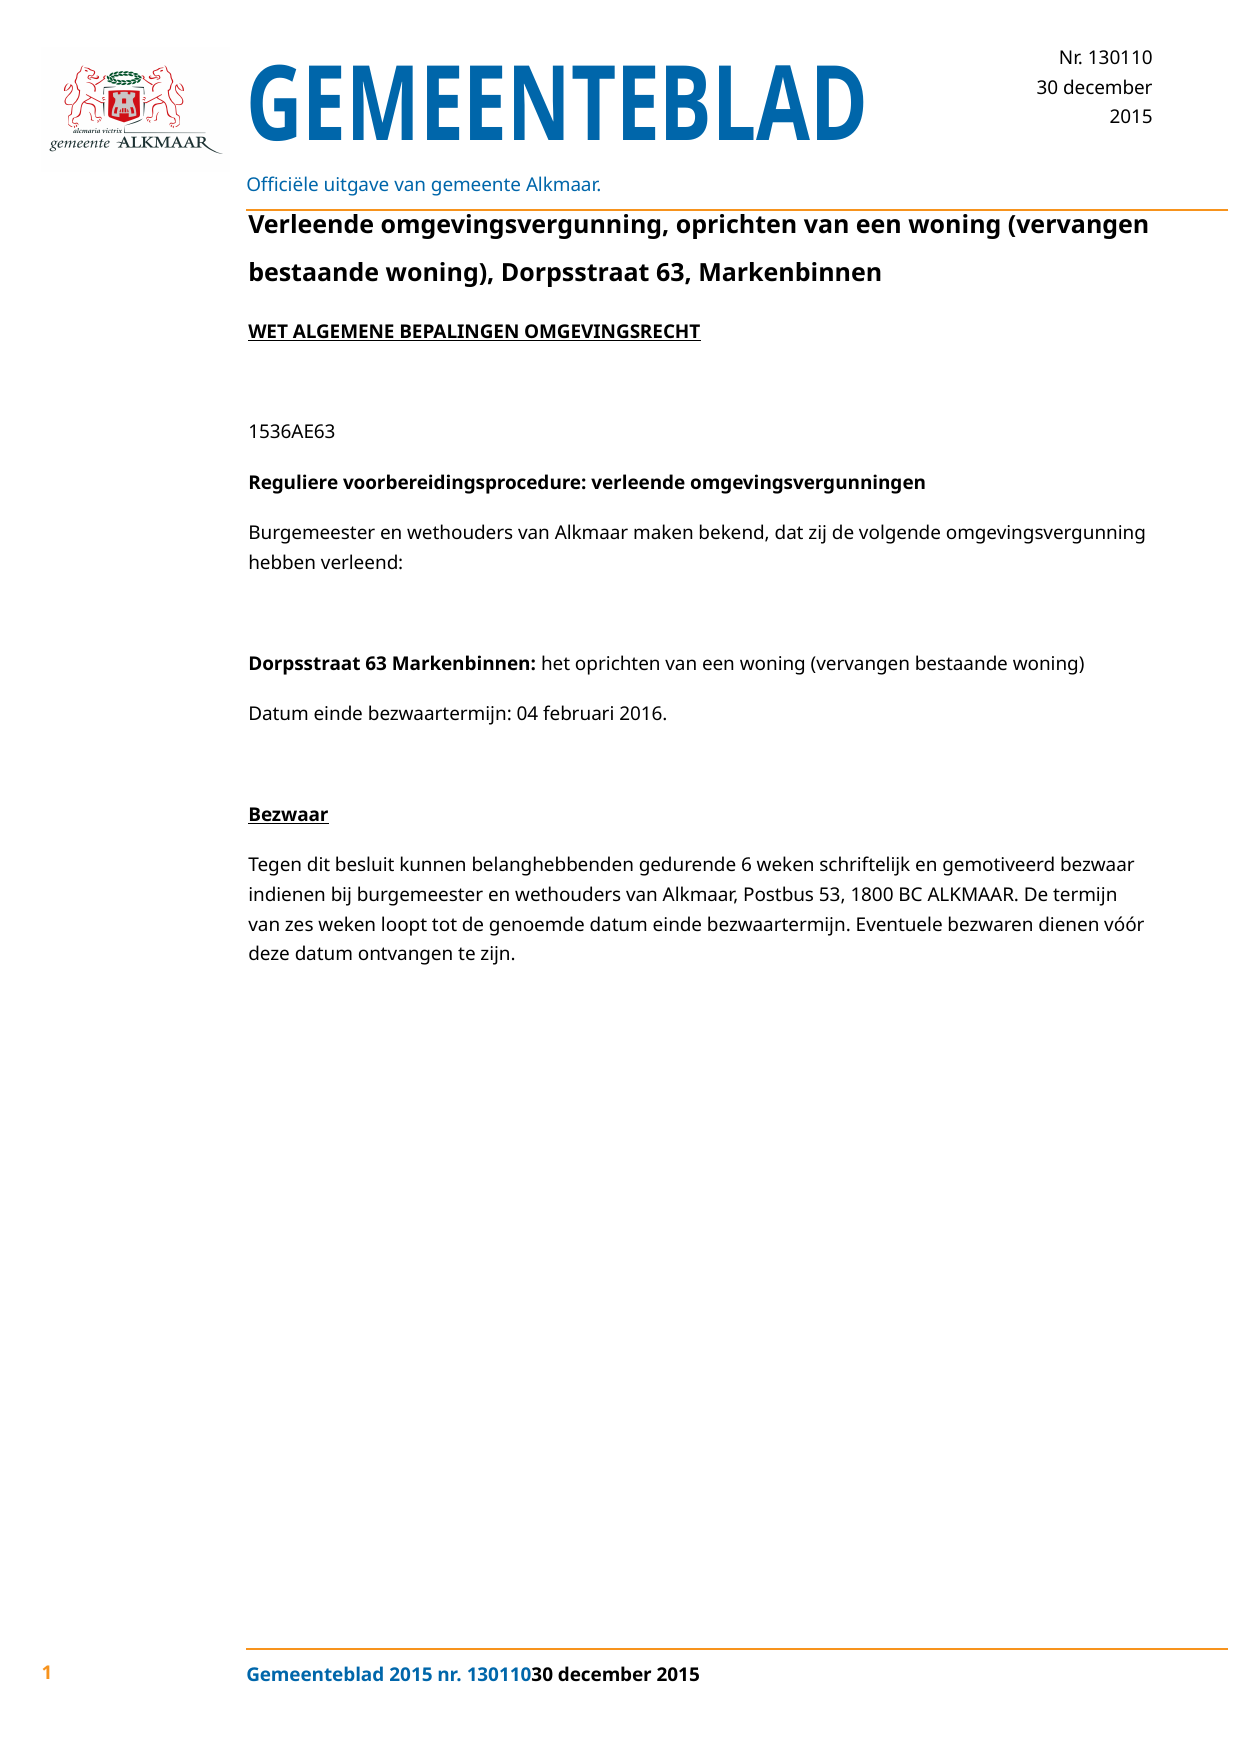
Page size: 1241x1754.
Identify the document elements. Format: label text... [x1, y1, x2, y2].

text Bezwaar [248, 801, 1152, 827]
text Burgemeester en wethouders van Alkmaar maken bekend, dat zij de volgende omgevingsvergunning hebben verleend: [248, 519, 1152, 575]
picture [41, 47, 231, 172]
text Tegen dit besluit kunnen belanghebbenden gedurende 6 weken schriftelijk en gemotiveerd bezwaar indienen bij burgemeester en wethouders van Alkmaar, Postbus 53, 1800 BC ALKMAAR. De termijn van zes weken loopt tot de genoemde datum einde bezwaartermijn. Eventuele bezwaren dienen vóór deze datum ontvangen te zijn. [248, 852, 1152, 966]
text Verleende omgevingsvergunning, oprichten van een woning (vervangen bestaande woning), Dorpsstraat 63, Markenbinnen [248, 211, 1152, 288]
text Dorpsstraat 63 Markenbinnen: het oprichten van een woning (vervangen bestaande woning) [248, 650, 1152, 676]
text 1536AE63 [248, 419, 1152, 444]
text WET ALGEMENE BEPALINGEN OMGEVINGSRECHT [248, 318, 1152, 344]
text Datum einde bezwaartermijn: 04 februari 2016. [248, 700, 1152, 726]
text Reguliere voorbereidingsprocedure: verleende omgevingsvergunningen [248, 469, 1152, 495]
